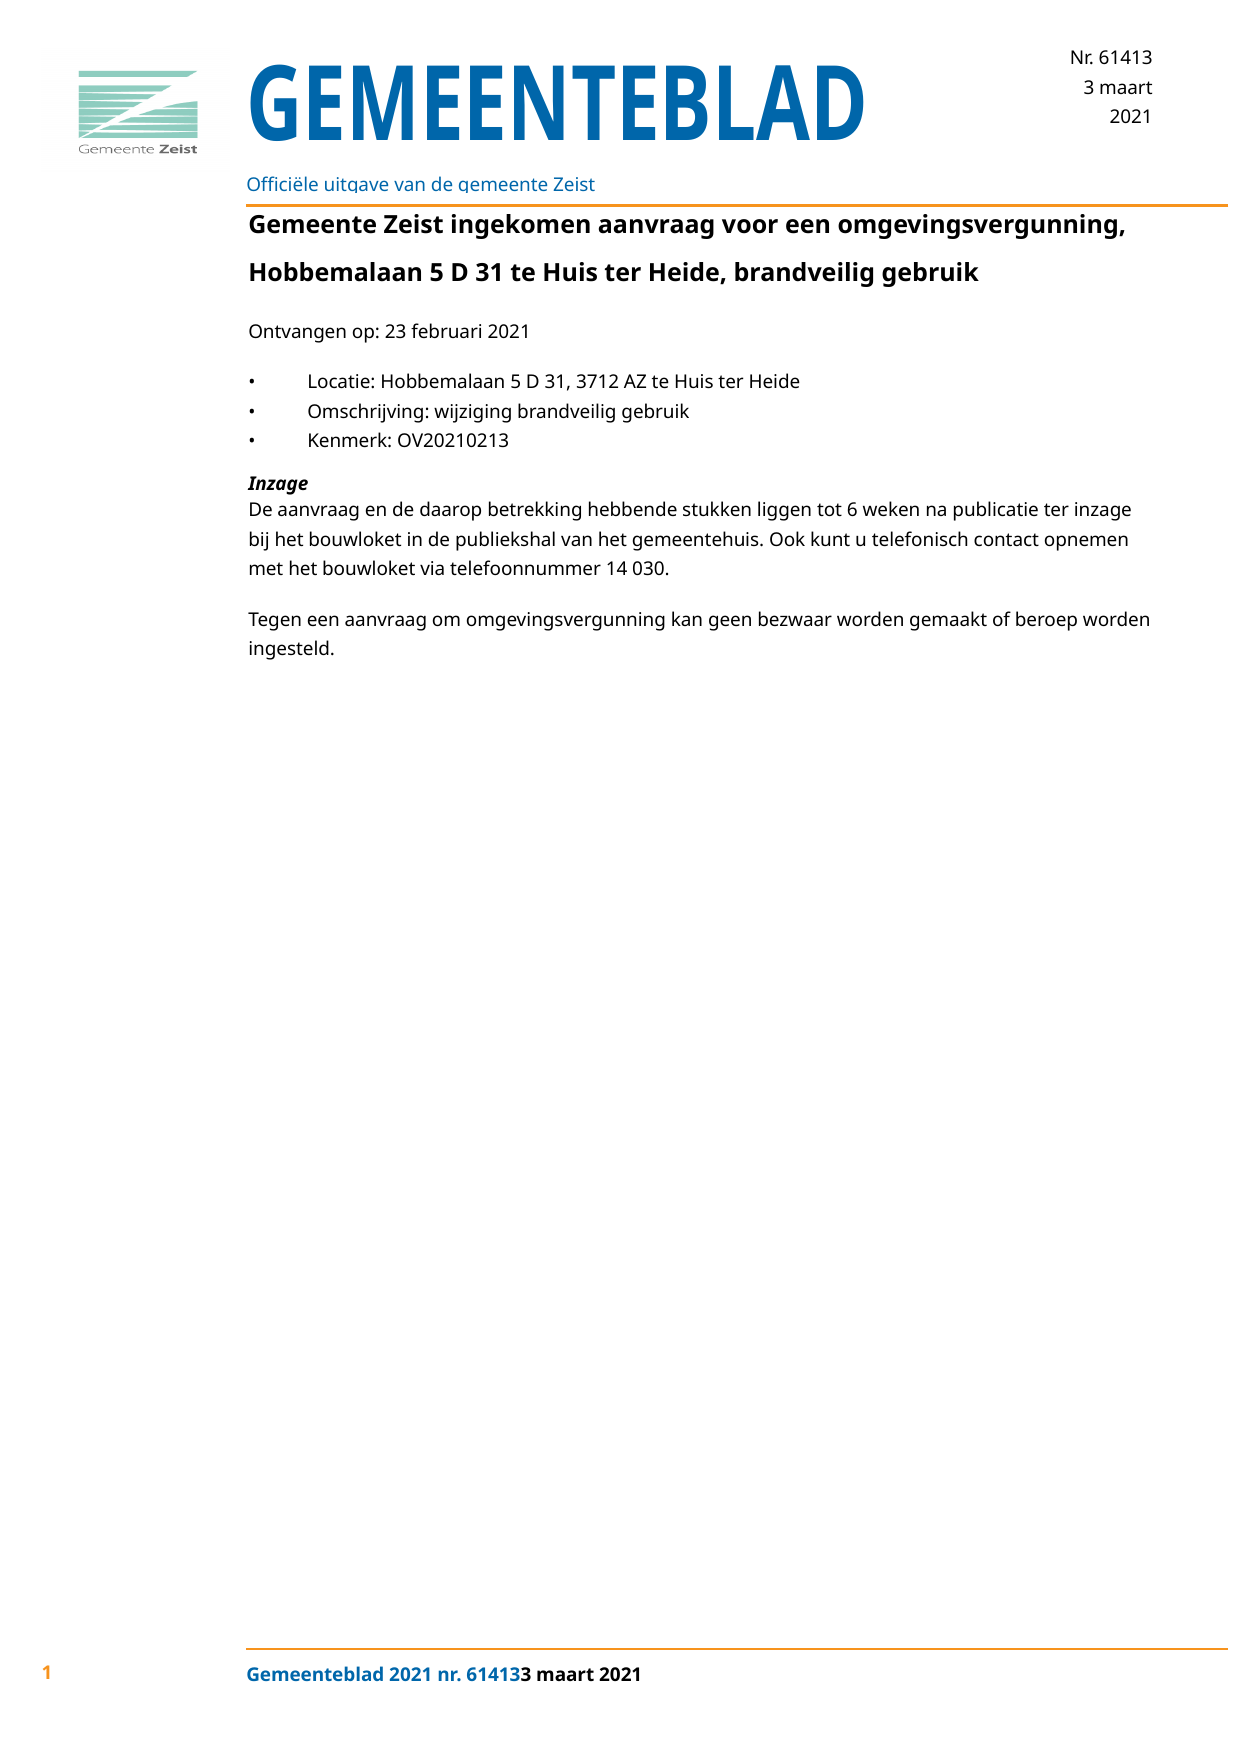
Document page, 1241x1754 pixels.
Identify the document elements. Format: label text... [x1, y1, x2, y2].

text Gemeente Zeist ingekomen aanvraag voor een omgevingsvergunning, Hobbemalaan 5 D 31 te Huis ter Heide, brandveilig gebruik [248, 207, 1152, 288]
list Kenmerk: OV20210213 [248, 427, 1152, 453]
list Omschrijving: wijziging brandveilig gebruik [248, 398, 1152, 424]
picture [41, 47, 231, 172]
list Locatie: Hobbemalaan 5 D 31, 3712 AZ te Huis ter Heide [248, 368, 1152, 394]
text Tegen een aanvraag om omgevingsvergunning kan geen bezwaar worden gemaakt of beroep worden ingesteld. [248, 606, 1152, 661]
text Inzage [248, 471, 1152, 496]
text Ontvangen op: 23 februari 2021 [248, 318, 1152, 344]
text De aanvraag en de daarop betrekking hebbende stukken liggen tot 6 weken na publicatie ter inzage bij het bouwloket in de publiekshal van het gemeentehuis. Ook kunt u telefonisch contact opnemen met het bouwloket via telefoonnummer 14 030. [248, 496, 1152, 581]
